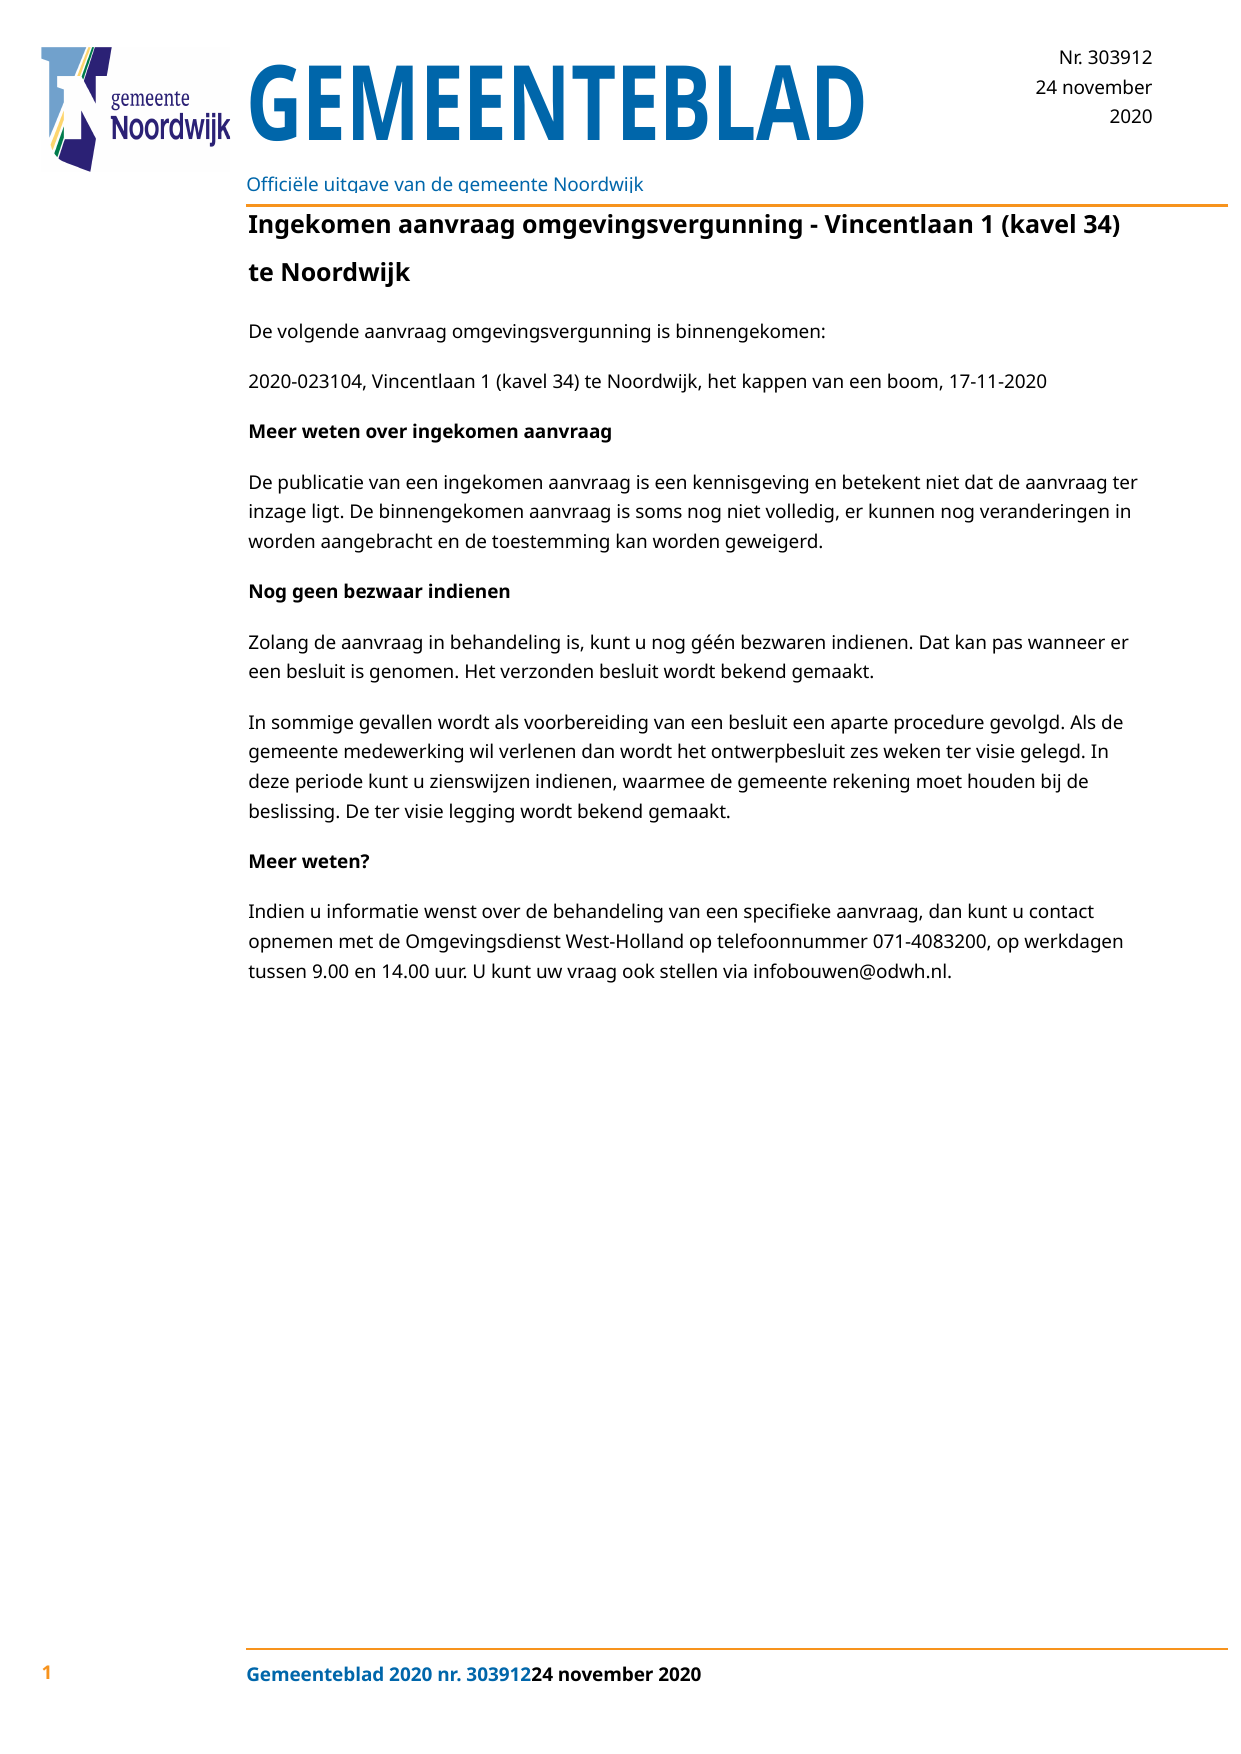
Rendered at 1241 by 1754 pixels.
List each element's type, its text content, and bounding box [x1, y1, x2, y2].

text Zolang de aanvraag in behandeling is, kunt u nog géén bezwaren indienen. Dat kan pas wanneer er een besluit is genomen. Het verzonden besluit wordt bekend gemaakt. [248, 629, 1152, 684]
text Meer weten over ingekomen aanvraag [248, 419, 1152, 444]
picture [41, 47, 231, 172]
text 2020-023104, Vincentlaan 1 (kavel 34) te Noordwijk, het kappen van een boom, 17-11-2020 [248, 368, 1152, 394]
text In sommige gevallen wordt als voorbereiding van een besluit een aparte procedure gevolgd. Als de gemeente medewerking wil verlenen dan wordt het ontwerpbesluit zes weken ter visie gelegd. In deze periode kunt u zienswijzen indienen, waarmee de gemeente rekening moet houden bij de beslissing. De ter visie legging wordt bekend gemaakt. [248, 709, 1152, 824]
text Ingekomen aanvraag omgevingsvergunning - Vincentlaan 1 (kavel 34) te Noordwijk [248, 207, 1152, 288]
text Indien u informatie wenst over de behandeling van een specifieke aanvraag, dan kunt u contact opnemen met de Omgevingsdienst West-Holland op telefoonnummer 071-4083200, op werkdagen tussen 9.00 en 14.00 uur. U kunt uw vraag ook stellen via infobouwen@odwh.nl. [248, 899, 1152, 984]
text De volgende aanvraag omgevingsvergunning is binnengekomen: [248, 318, 1152, 344]
text Nog geen bezwaar indienen [248, 579, 1152, 604]
text Meer weten? [248, 848, 1152, 874]
text De publicatie van een ingekomen aanvraag is een kennisgeving en betekent niet dat de aanvraag ter inzage ligt. De binnengekomen aanvraag is soms nog niet volledig, er kunnen nog veranderingen in worden aangebracht en de toestemming kan worden geweigerd. [248, 469, 1152, 554]
